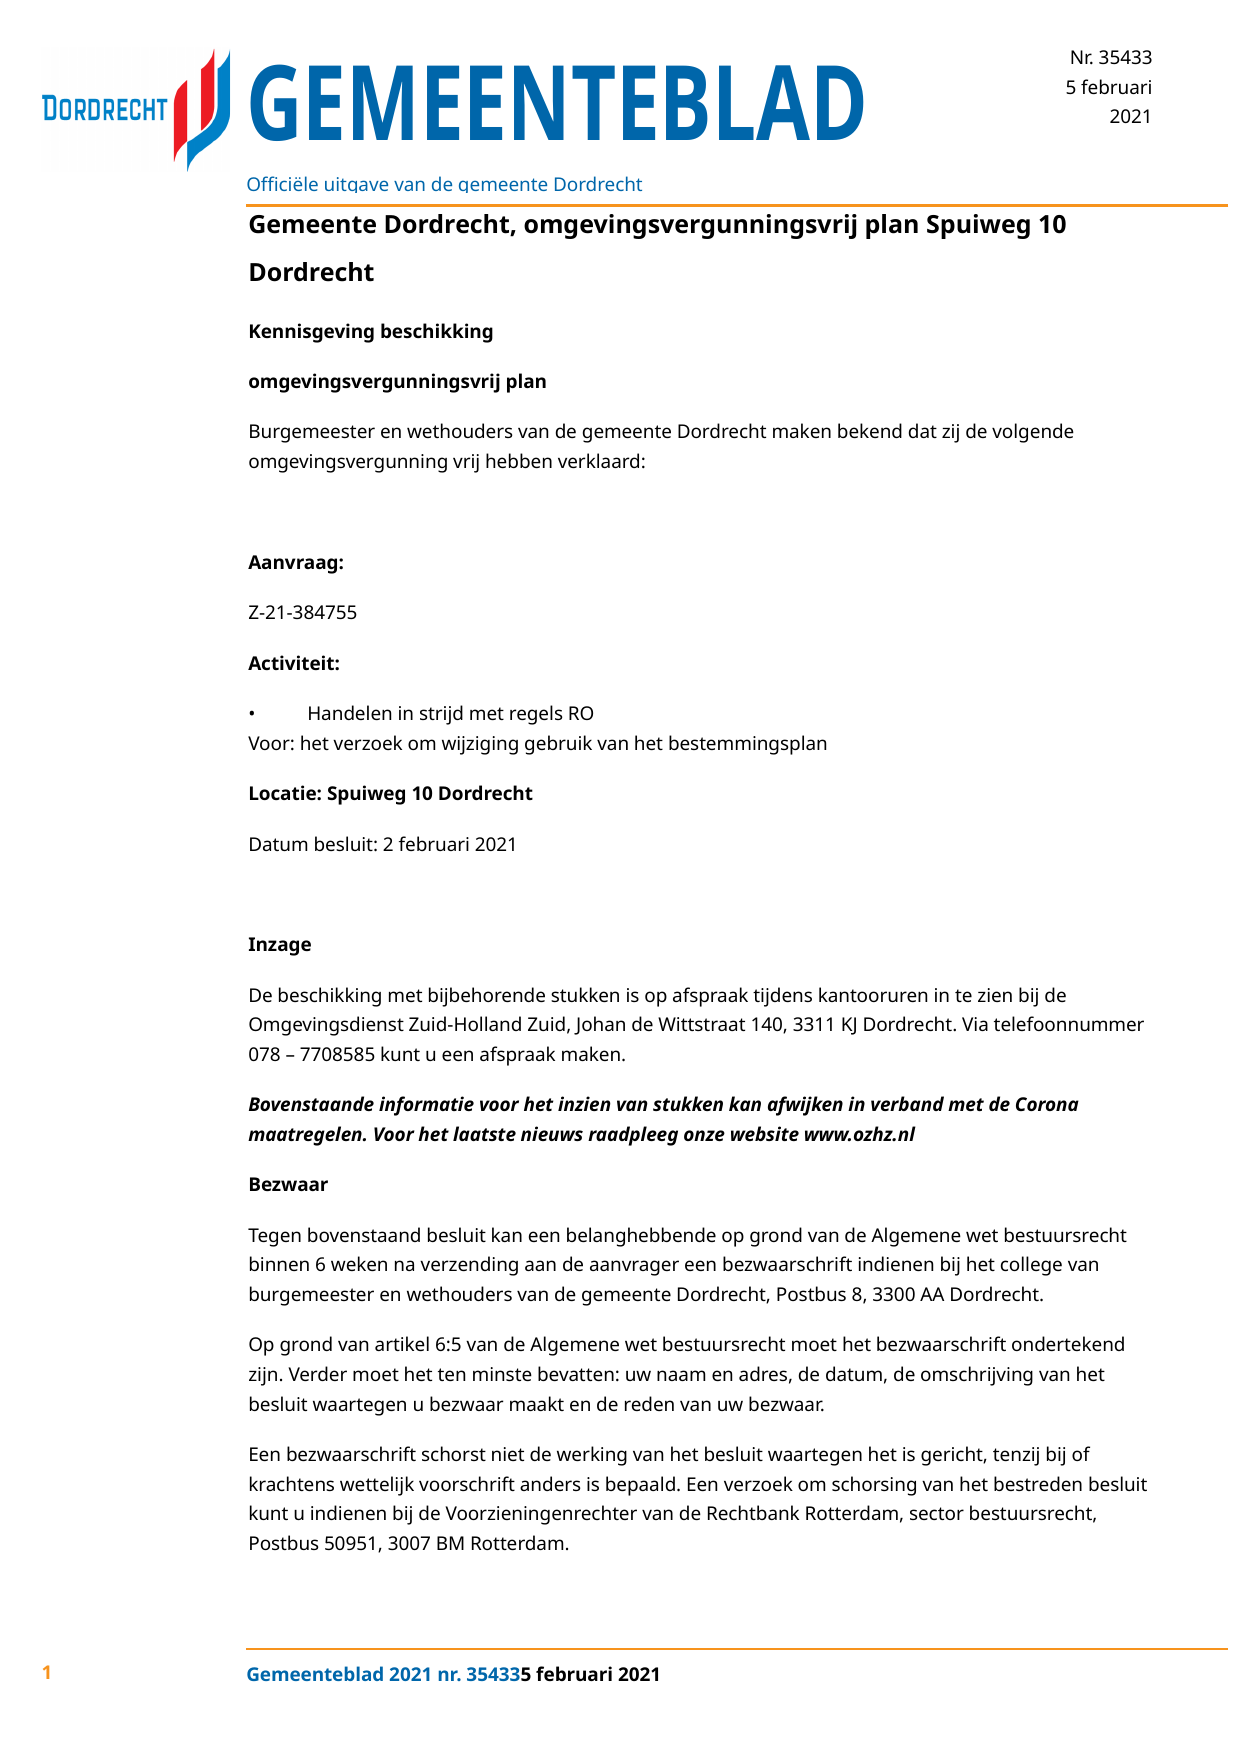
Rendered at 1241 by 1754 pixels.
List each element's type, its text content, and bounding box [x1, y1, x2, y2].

text Z-21-384755 [248, 599, 1152, 625]
text Burgemeester en wethouders van de gemeente Dordrecht maken bekend dat zij de volgende omgevingsvergunning vrij hebben verklaard: [248, 419, 1152, 474]
text Gemeente Dordrecht, omgevingsvergunningsvrij plan Spuiweg 10 Dordrecht [248, 207, 1152, 288]
text Voor: het verzoek om wijziging gebruik van het bestemmingsplan [248, 730, 1152, 756]
text Bovenstaande informatie voor het inzien van stukken kan afwijken in verband met de Corona maatregelen. Voor het laatste nieuws raadpleeg onze website www.ozhz.nl [248, 1092, 1152, 1147]
picture [41, 47, 231, 172]
text Bezwaar [248, 1172, 1152, 1197]
list Handelen in strijd met regels RO [248, 700, 1152, 726]
text omgevingsvergunningsvrij plan [248, 368, 1152, 394]
text Een bezwaarschrift schorst niet de werking van het besluit waartegen het is gericht, tenzij bij of krachtens wettelijk voorschrift anders is bepaald. Een verzoek om schorsing van het bestreden besluit kunt u indienen bij de Voorzieningenrechter van de Rechtbank Rotterdam, sector bestuursrecht, Postbus 50951, 3007 BM Rotterdam. [248, 1441, 1152, 1556]
text Op grond van artikel 6:5 van de Algemene wet bestuursrecht moet het bezwaarschrift ondertekend zijn. Verder moet het ten minste bevatten: uw naam en adres, de datum, de omschrijving van het besluit waartegen u bezwaar maakt en de reden van uw bezwaar. [248, 1332, 1152, 1417]
text De beschikking met bijbehorende stukken is op afspraak tijdens kantooruren in te zien bij de Omgevingsdienst Zuid-Holland Zuid, Johan de Wittstraat 140, 3311 KJ Dordrecht. Via telefoonnummer 078 – 7708585 kunt u een afspraak maken. [248, 982, 1152, 1067]
text Datum besluit: 2 februari 2021 [248, 831, 1152, 857]
text Activiteit: [248, 650, 1152, 676]
text Aanvraag: [248, 549, 1152, 575]
text Inzage [248, 932, 1152, 957]
text Locatie: Spuiweg 10 Dordrecht [248, 780, 1152, 806]
text Tegen bovenstaand besluit kan een belanghebbende op grond van de Algemene wet bestuursrecht binnen 6 weken na verzending aan de aanvrager een bezwaarschrift indienen bij het college van burgemeester en wethouders van de gemeente Dordrecht, Postbus 8, 3300 AA Dordrecht. [248, 1222, 1152, 1307]
text Kennisgeving beschikking [248, 318, 1152, 344]
